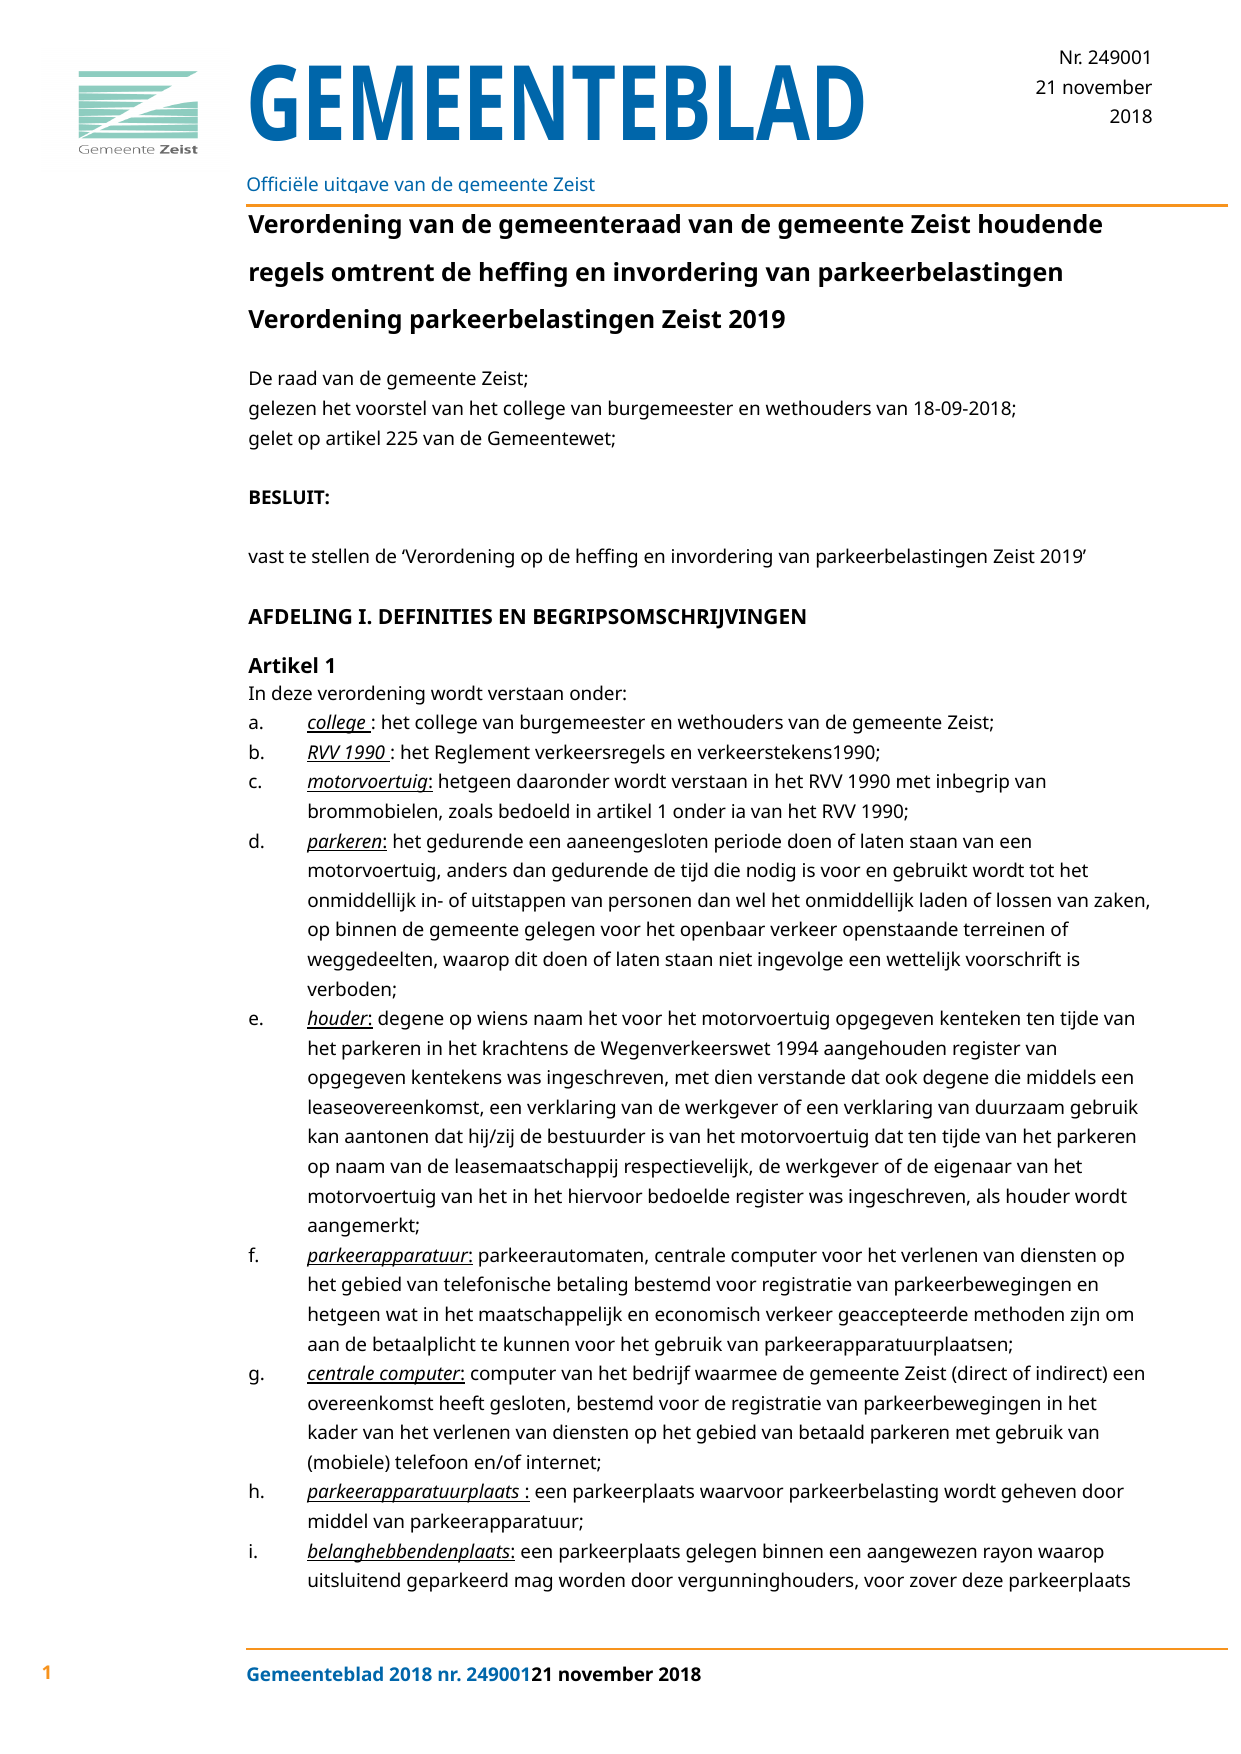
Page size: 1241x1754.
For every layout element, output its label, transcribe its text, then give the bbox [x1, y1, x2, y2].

list motorvoertuig: hetgeen daaronder wordt verstaan in het RVV 1990 met inbegrip van brommobielen, zoals bedoeld in artikel 1 onder ia van het RVV 1990; [248, 769, 1152, 824]
text AFDELING I. DEFINITIES EN BEGRIPSOMSCHRIJVINGEN [248, 602, 1152, 631]
list RVV 1990 : het Reglement verkeersregels en verkeerstekens1990; [248, 739, 1152, 765]
text gelet op artikel 225 van de Gemeentewet; [248, 425, 1152, 450]
text In deze verordening wordt verstaan onder: [248, 680, 1152, 706]
text gelezen het voorstel van het college van burgemeester en wethouders van 18-09-2018; [248, 395, 1152, 421]
list parkeerapparatuurplaats : een parkeerplaats waarvoor parkeerbelasting wordt geheven door middel van parkeerapparatuur; [248, 1479, 1152, 1534]
list college : het college van burgemeester en wethouders van de gemeente Zeist; [248, 709, 1152, 735]
list centrale computer: computer van het bedrijf waarmee de gemeente Zeist (direct of indirect) een overeenkomst heeft gesloten, bestemd voor de registratie van parkeerbewegingen in het kader van het verlenen van diensten op het gebied van betaald parkeren met gebruik van (mobiele) telefoon en/of internet; [248, 1360, 1152, 1475]
text Artikel 1 [248, 651, 1152, 680]
text Verordening van de gemeenteraad van de gemeente Zeist houdende regels omtrent de heffing en invordering van parkeerbelastingen Verordening parkeerbelastingen Zeist 2019 [248, 207, 1152, 336]
list belanghebbendenplaats: een parkeerplaats gelegen binnen een aangewezen rayon waarop uitsluitend geparkeerd mag worden door vergunninghouders, voor zover deze parkeerplaats [248, 1538, 1152, 1593]
text vast te stellen de ‘Verordening op de heffing en invordering van parkeerbelastingen Zeist 2019’ [248, 543, 1152, 569]
list parkeerapparatuur: parkeerautomaten, centrale computer voor het verlenen van diensten op het gebied van telefonische betaling bestemd voor registratie van parkeerbewegingen en hetgeen wat in het maatschappelijk en economisch verkeer geaccepteerde methoden zijn om aan de betaalplicht te kunnen voor het gebruik van parkeerapparatuurplaatsen; [248, 1242, 1152, 1356]
text BESLUIT: [248, 484, 1152, 509]
text De raad van de gemeente Zeist; [248, 366, 1152, 391]
list houder: degene op wiens naam het voor het motorvoertuig opgegeven kenteken ten tijde van het parkeren in het krachtens de Wegenverkeerswet 1994 aangehouden register van opgegeven kentekens was ingeschreven, met dien verstande dat ook degene die middels een leaseovereenkomst, een verklaring van de werkgever of een verklaring van duurzaam gebruik kan aantonen dat hij/zij de bestuurder is van het motorvoertuig dat ten tijde van het parkeren op naam van de leasemaatschappij respectievelijk, de werkgever of de eigenaar van het motorvoertuig van het in het hiervoor bedoelde register was ingeschreven, als houder wordt aangemerkt; [248, 1005, 1152, 1238]
picture [41, 47, 231, 172]
list parkeren: het gedurende een aaneengesloten periode doen of laten staan van een motorvoertuig, anders dan gedurende de tijd die nodig is voor en gebruikt wordt tot het onmiddellijk in- of uitstappen van personen dan wel het onmiddellijk laden of lossen van zaken, op binnen de gemeente gelegen voor het openbaar verkeer openstaande terreinen of weggedeelten, waarop dit doen of laten staan niet ingevolge een wettelijk voorschrift is verboden; [248, 828, 1152, 1001]
